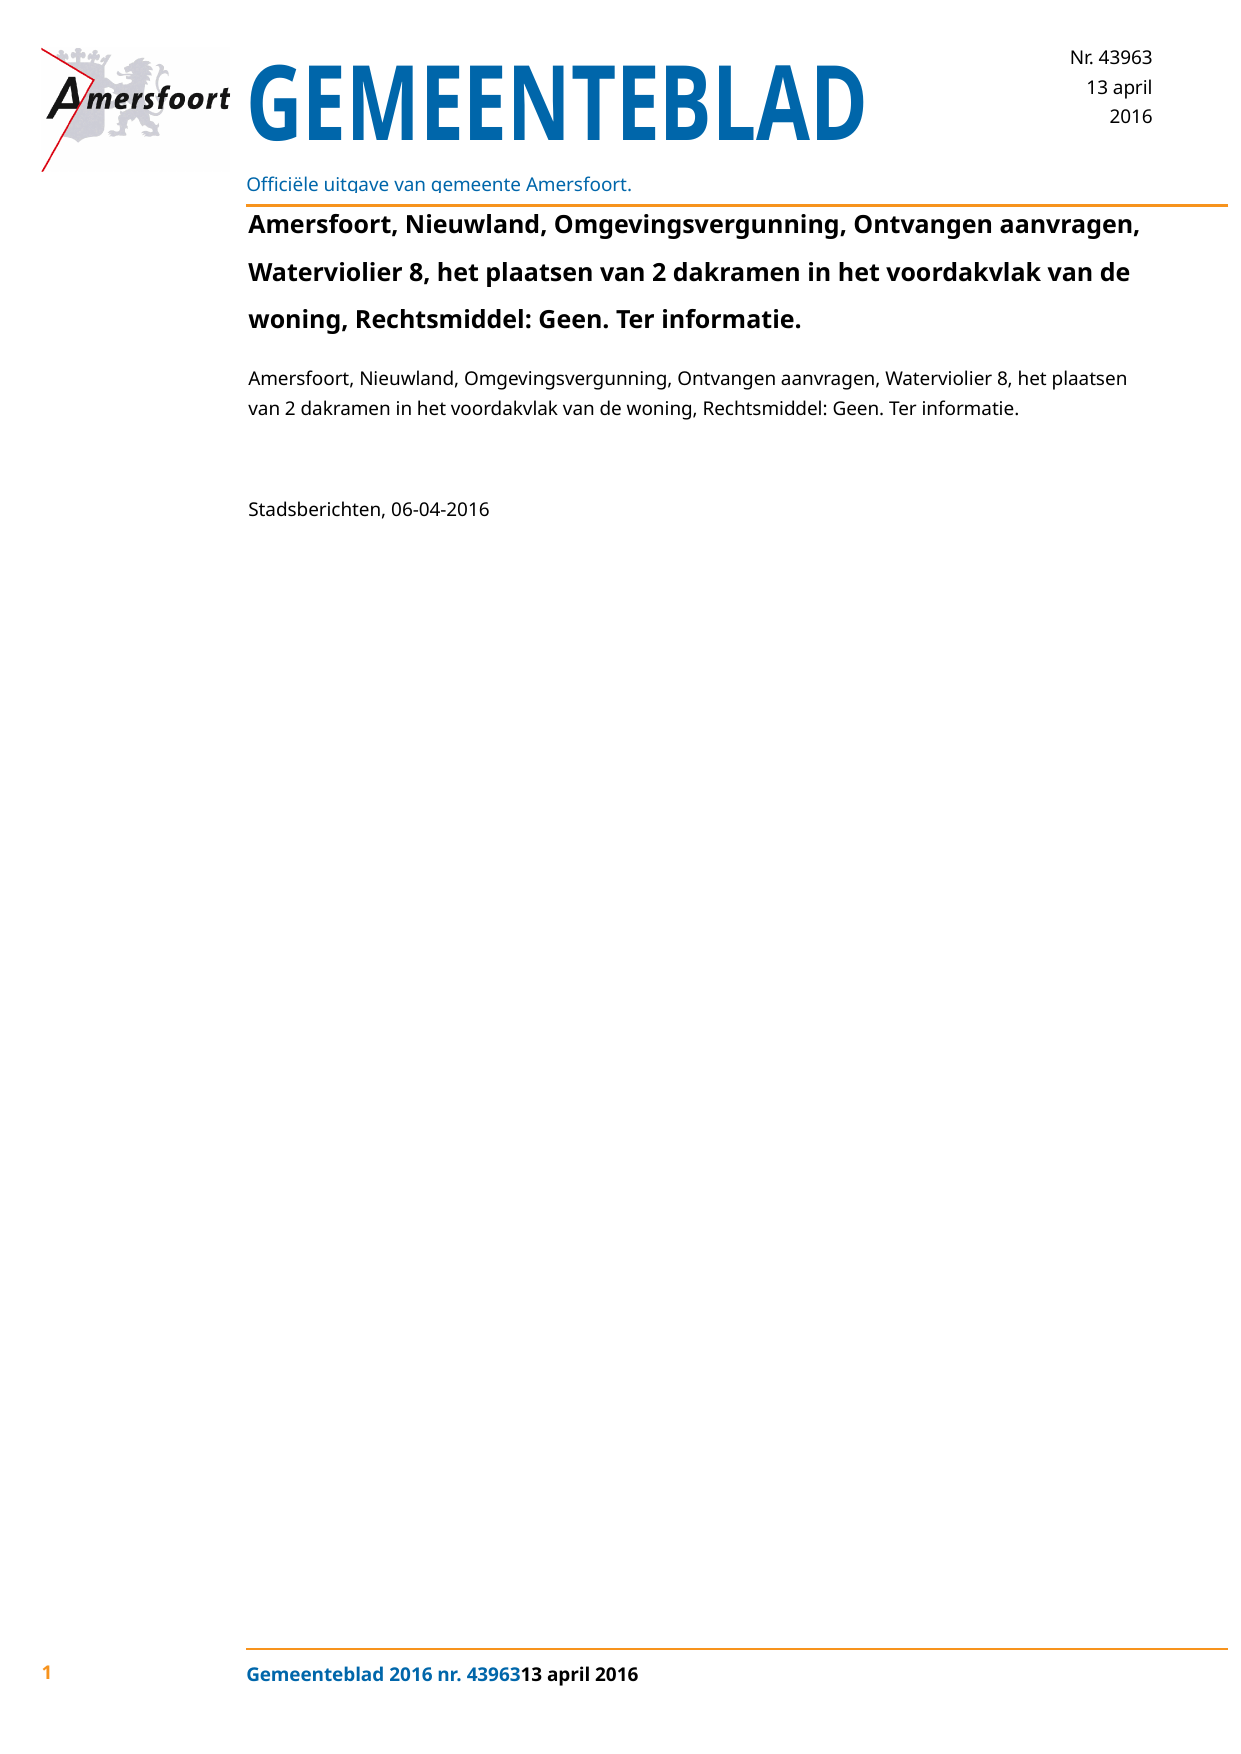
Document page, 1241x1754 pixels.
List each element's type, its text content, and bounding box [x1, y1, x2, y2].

text Amersfoort, Nieuwland, Omgevingsvergunning, Ontvangen aanvragen, Waterviolier 8, het plaatsen van 2 dakramen in het voordakvlak van de woning, Rechtsmiddel: Geen. Ter informatie. [248, 366, 1152, 421]
text Stadsberichten, 06-04-2016 [248, 496, 1152, 522]
text Amersfoort, Nieuwland, Omgevingsvergunning, Ontvangen aanvragen, Waterviolier 8, het plaatsen van 2 dakramen in het voordakvlak van de woning, Rechtsmiddel: Geen. Ter informatie. [248, 207, 1152, 336]
picture [41, 47, 231, 172]
